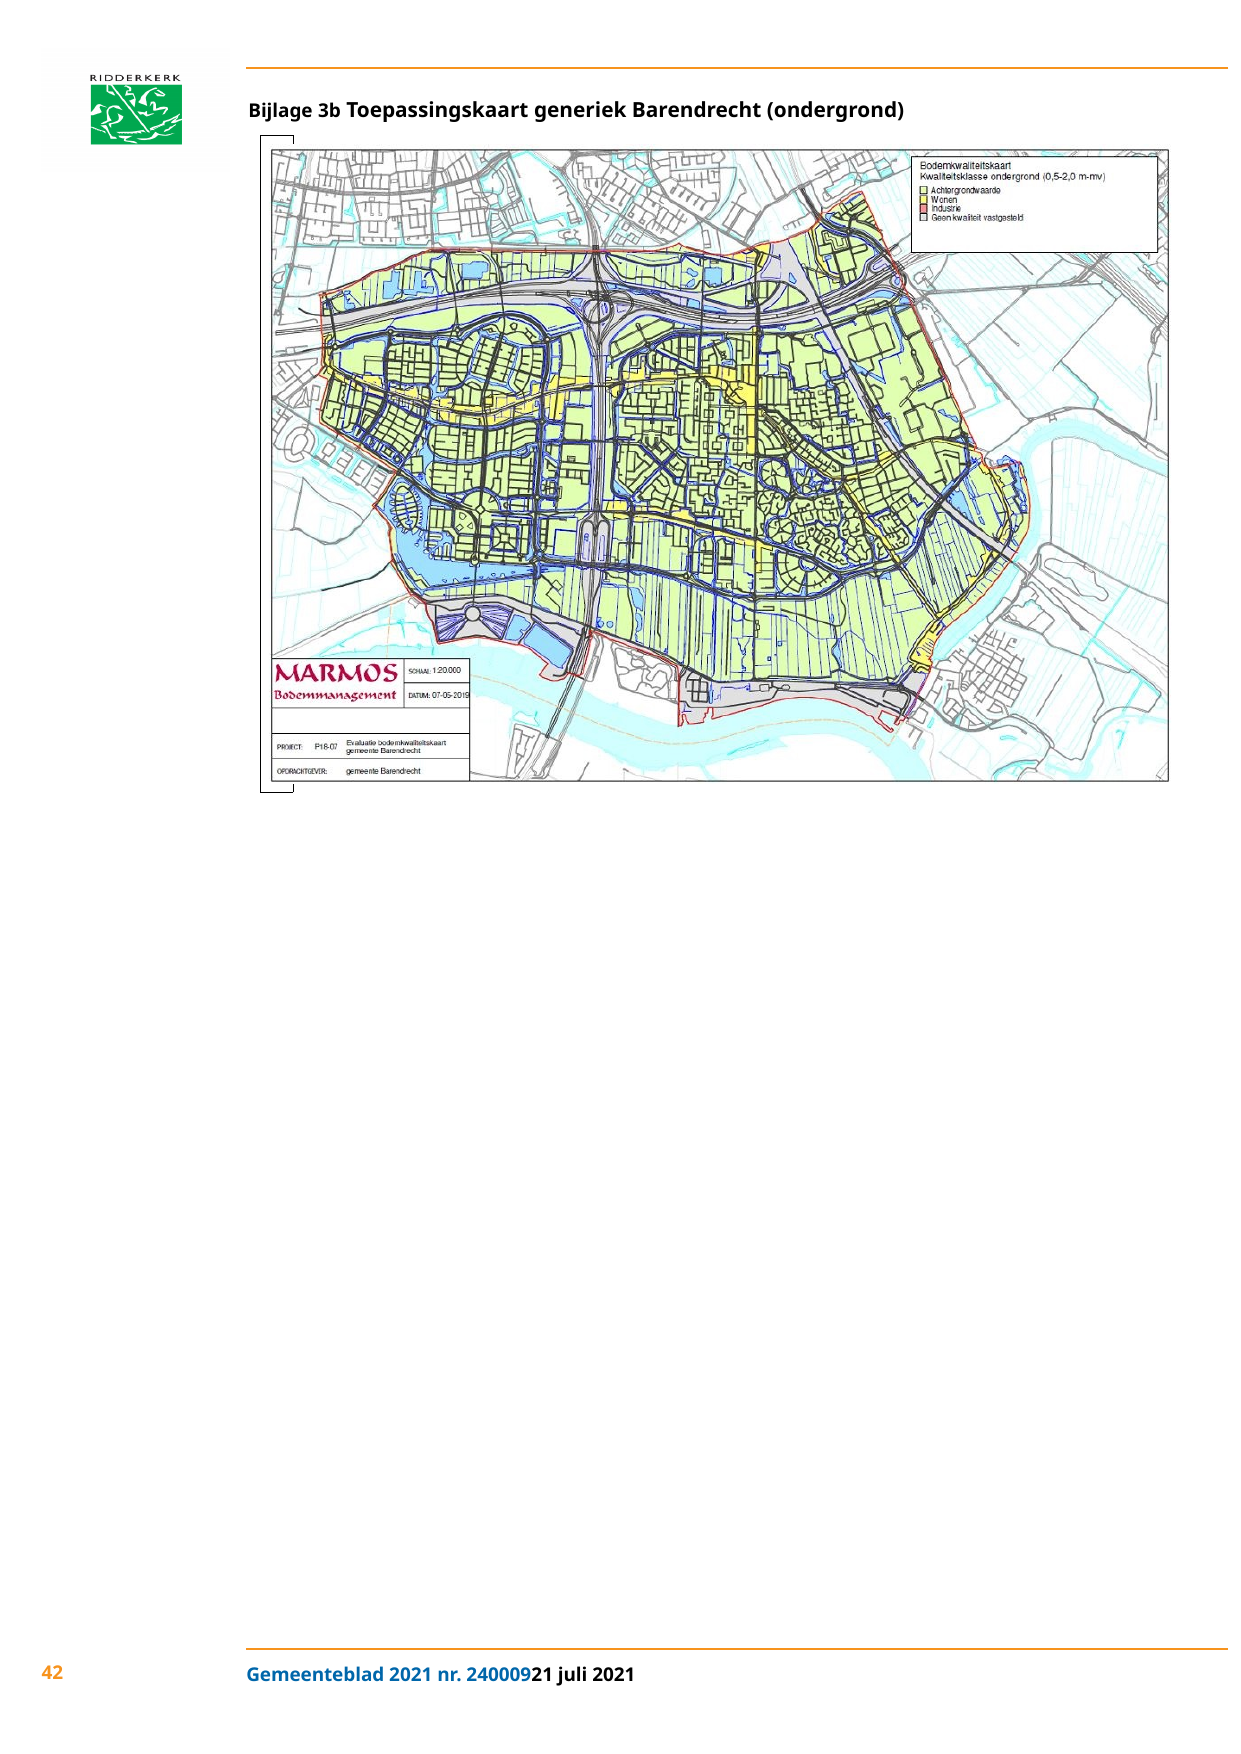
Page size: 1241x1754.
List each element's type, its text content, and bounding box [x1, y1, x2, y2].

picture [41, 47, 231, 172]
picture [268, 144, 1173, 784]
text Bijlage 3b Toepassingskaart generiek Barendrecht (ondergrond) [248, 95, 1152, 123]
